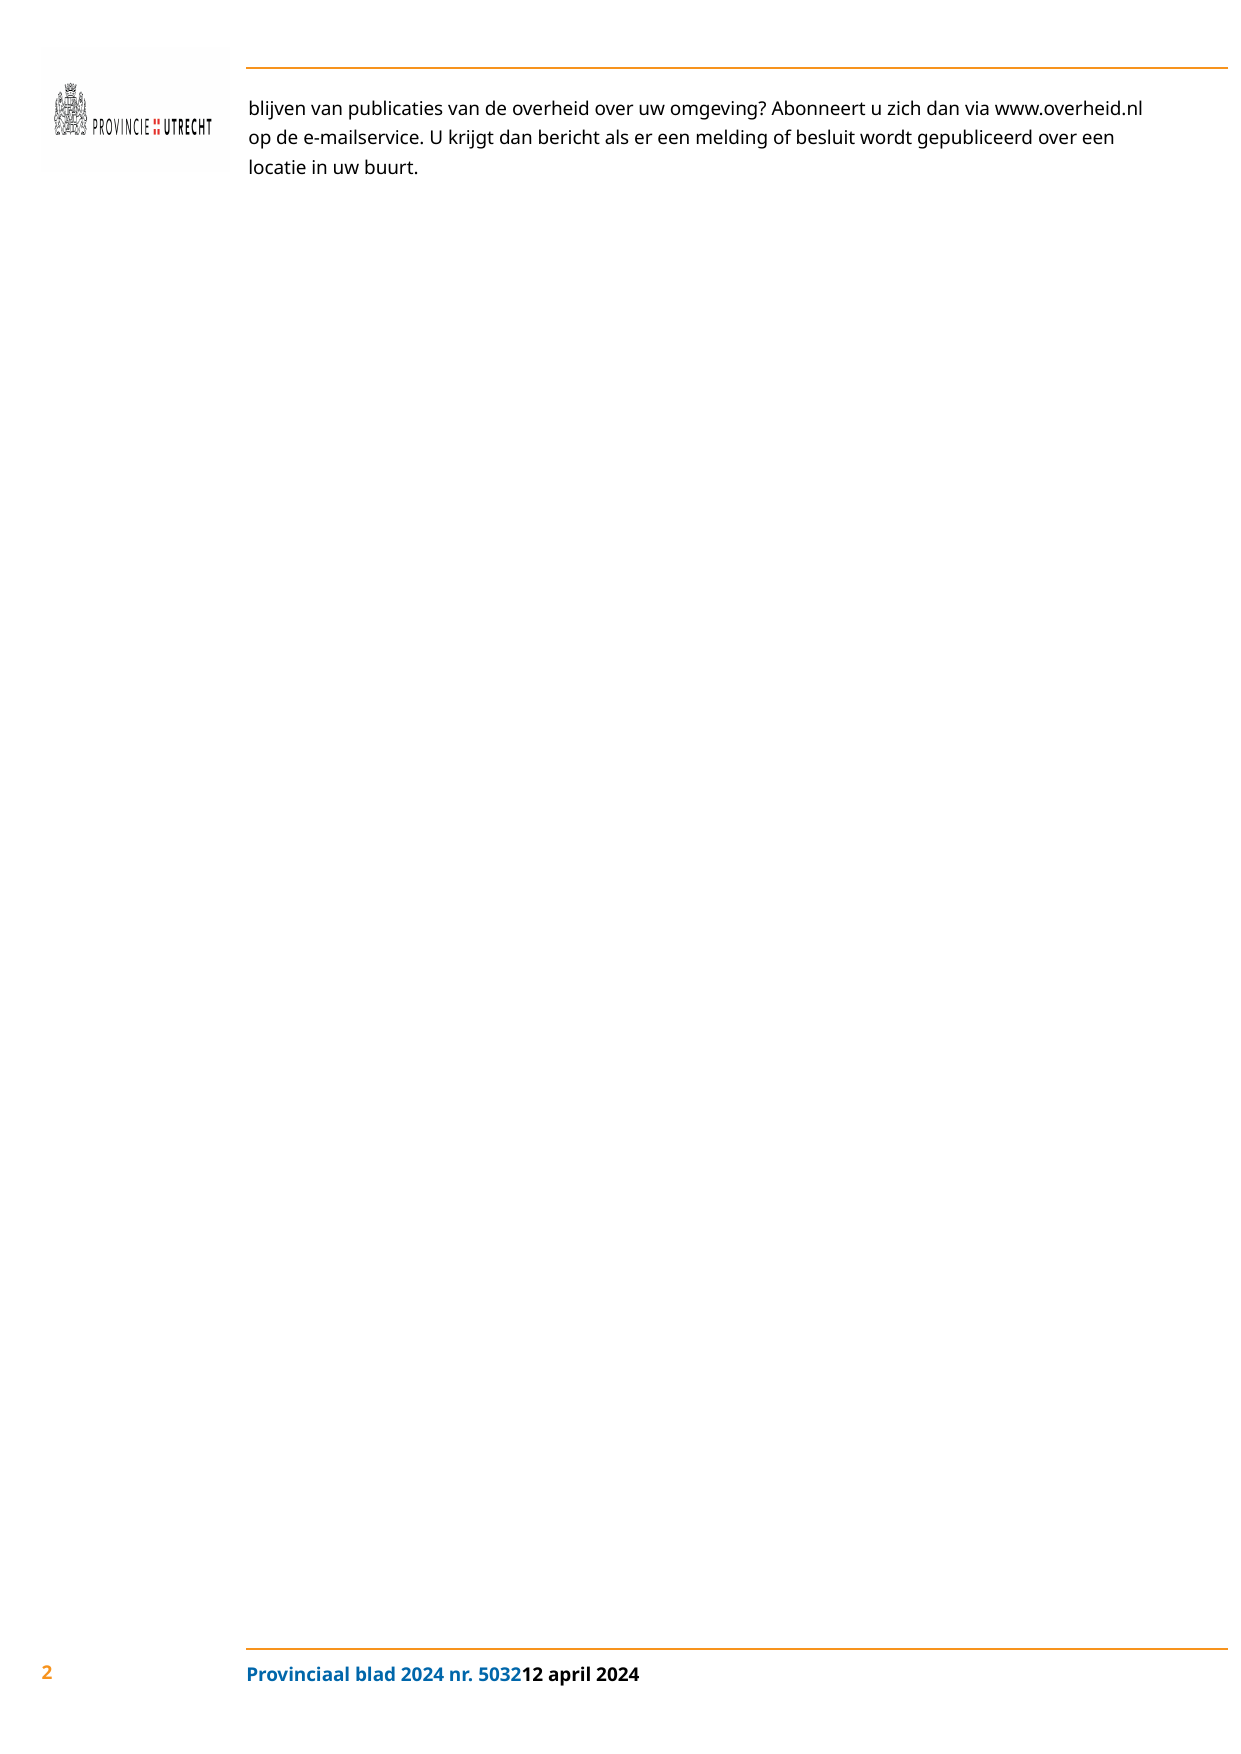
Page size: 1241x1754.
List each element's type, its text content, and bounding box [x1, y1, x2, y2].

picture [41, 47, 231, 172]
text blijven van publicaties van de overheid over uw omgeving? Abonneert u zich dan via www.overheid.nl op de e-mailservice. U krijgt dan bericht als er een melding of besluit wordt gepubliceerd over een locatie in uw buurt. [248, 95, 1152, 180]
